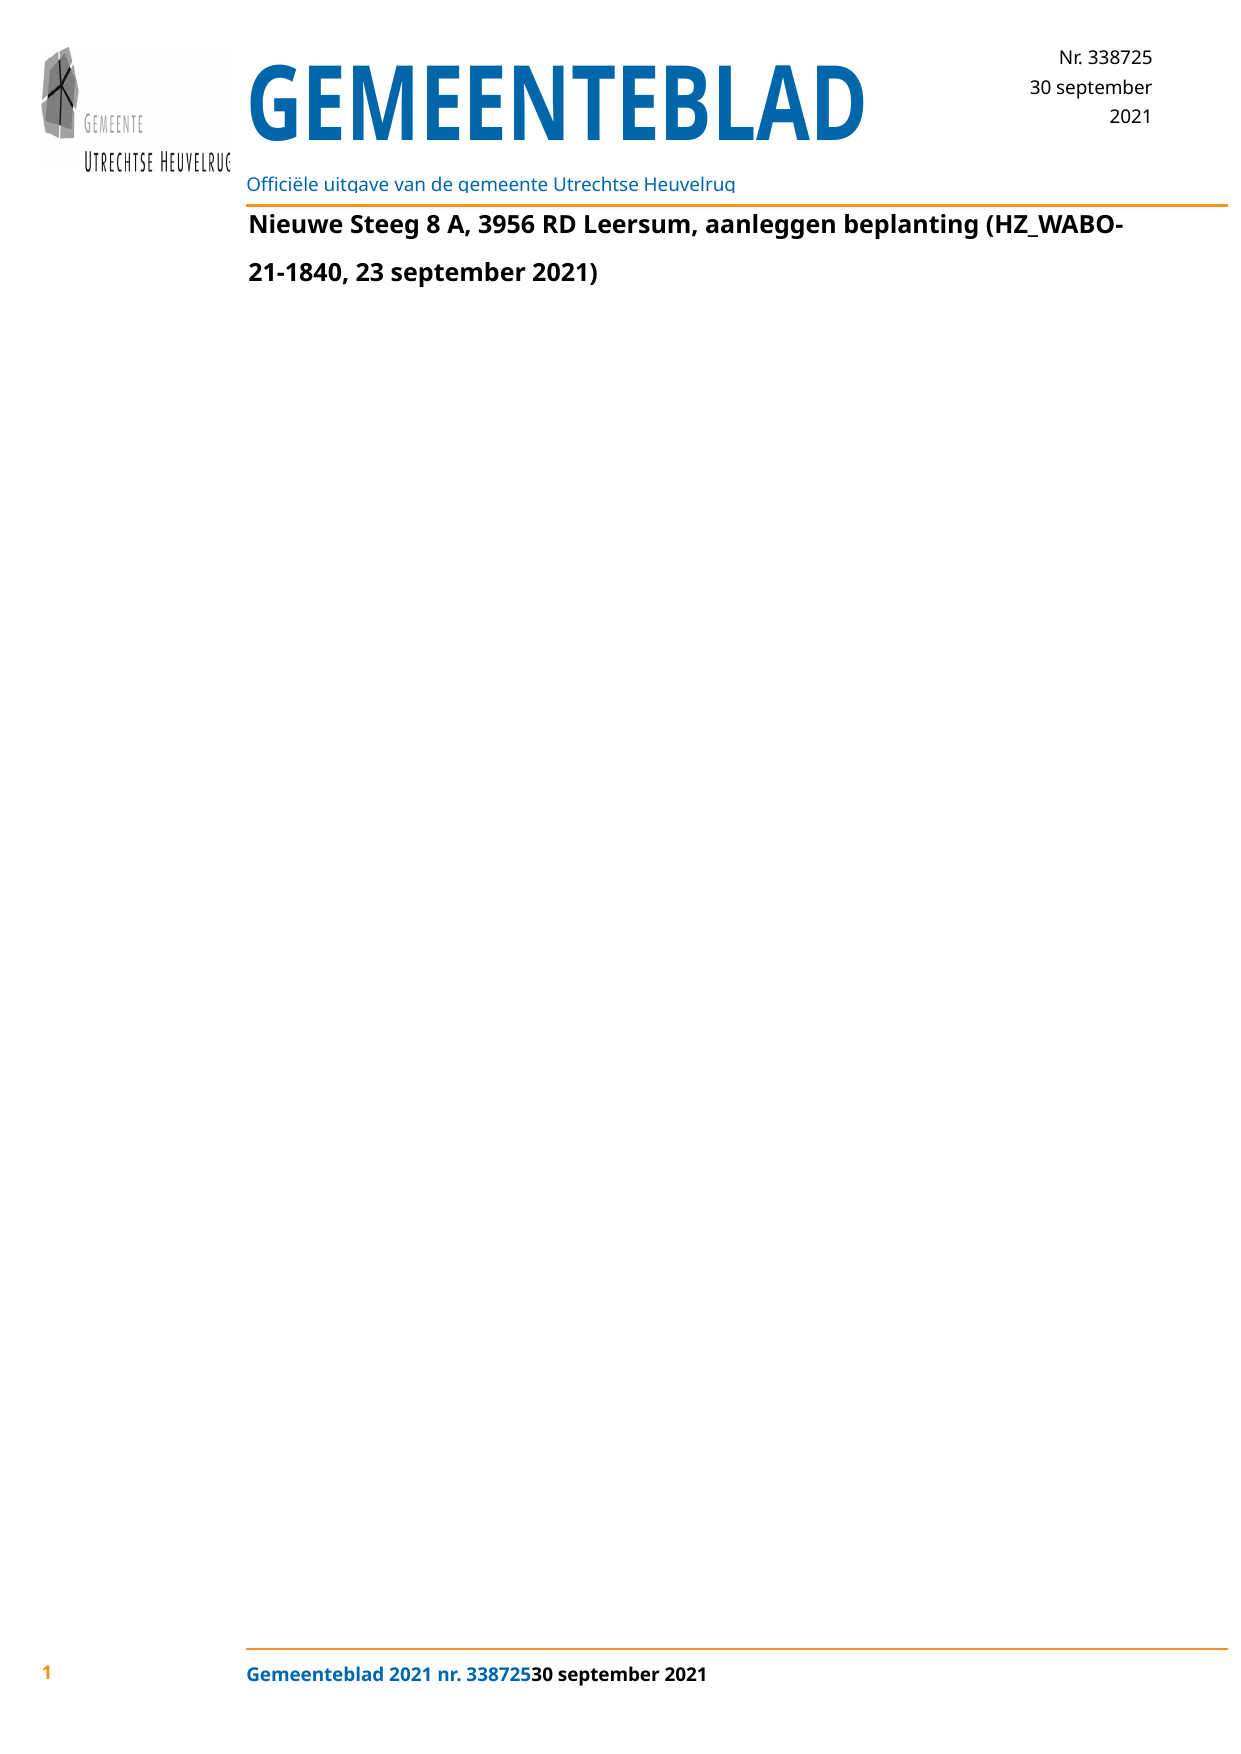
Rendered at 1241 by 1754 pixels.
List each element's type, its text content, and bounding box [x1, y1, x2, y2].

text Nieuwe Steeg 8 A, 3956 RD Leersum, aanleggen beplanting (HZ_WABO-21-1840, 23 september 2021) [248, 207, 1152, 288]
picture [41, 47, 231, 172]
